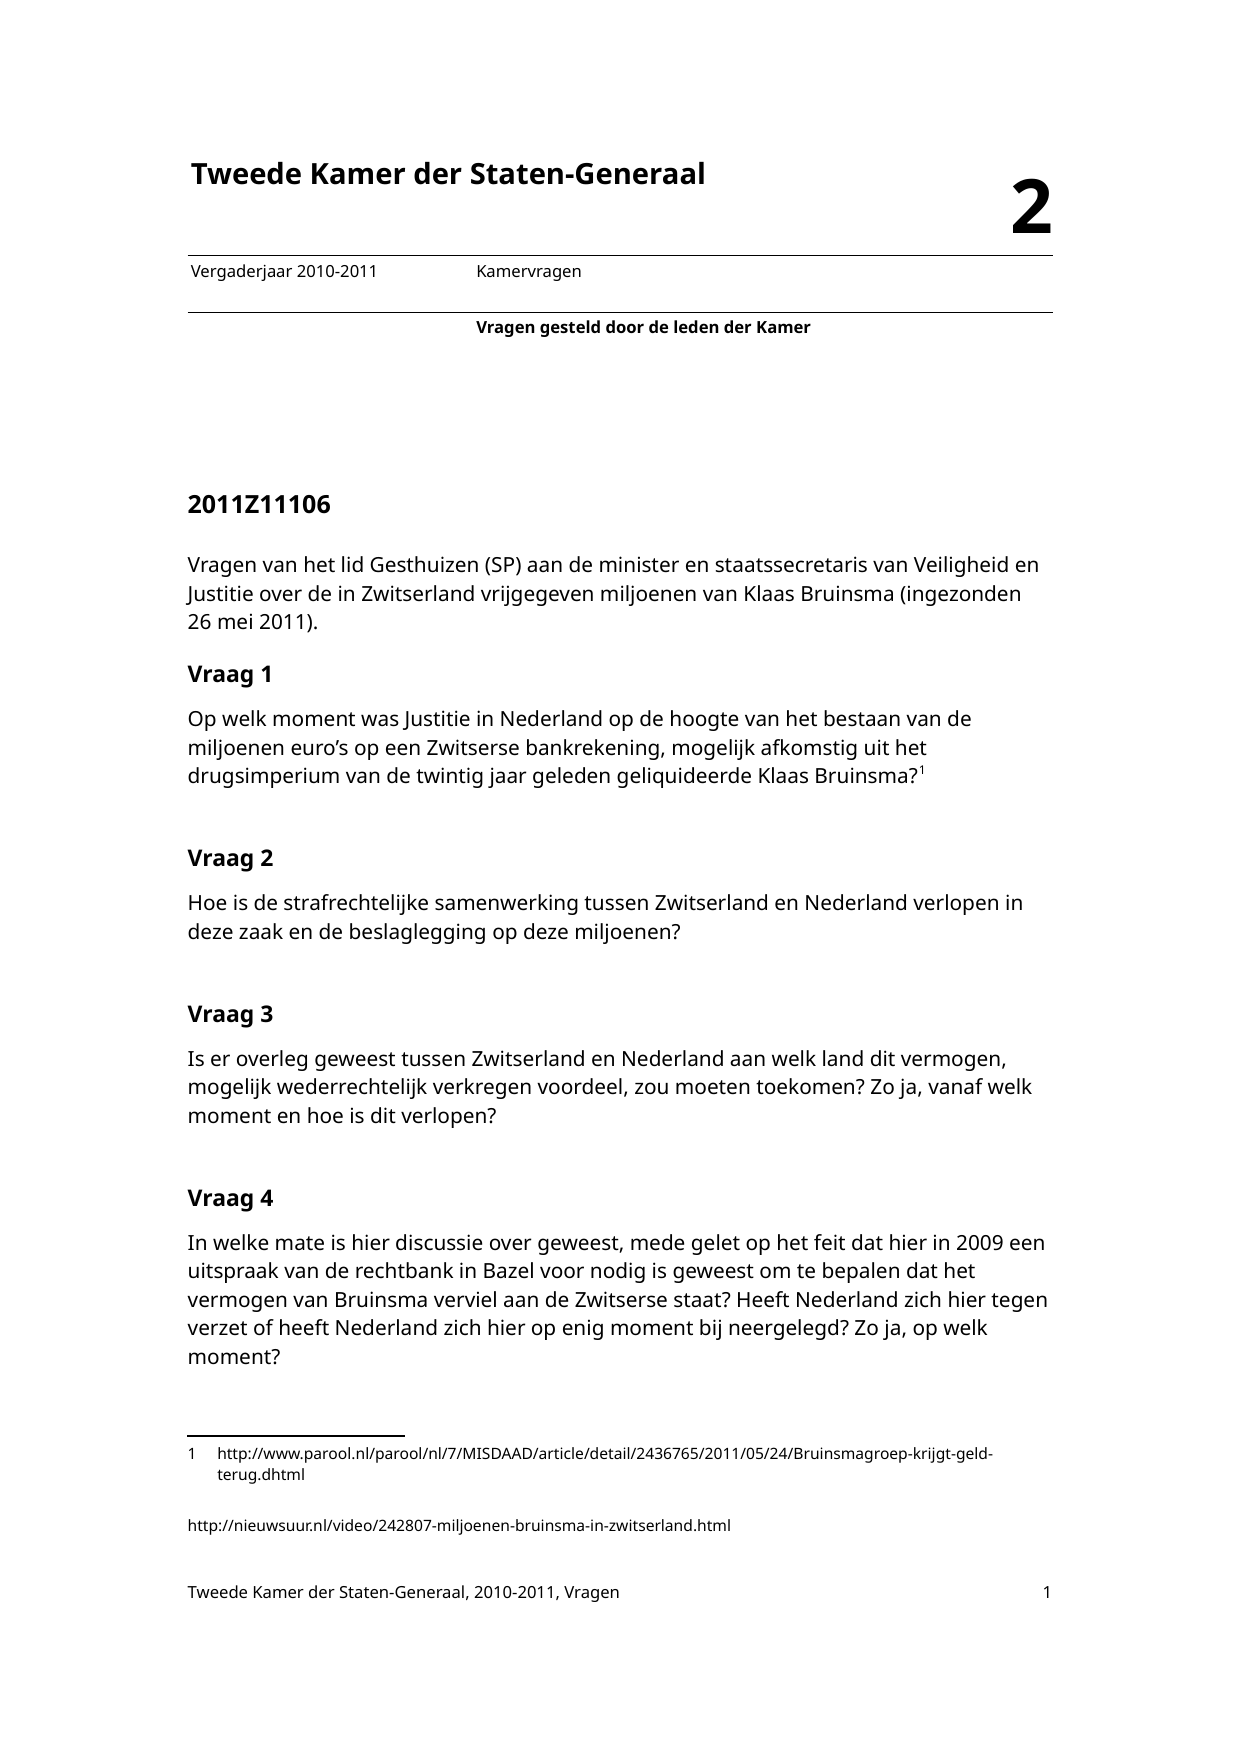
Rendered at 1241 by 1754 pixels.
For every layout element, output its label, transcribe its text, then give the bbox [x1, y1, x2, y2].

subtitle Vraag 3 [187, 998, 1053, 1029]
text In welke mate is hier discussie over geweest, mede gelet op het feit dat hier in 2009 een uitspraak van de rechtbank in Bazel voor nodig is geweest om te bepalen dat het vermogen van Bruinsma verviel aan de Zwitserse staat? Heeft Nederland zich hier tegen verzet of heeft Nederland zich hier op enig moment bij neergelegd? Zo ja, op welk moment? [187, 1228, 1053, 1370]
table_header 2 [880, 150, 1053, 255]
text Op welk moment was Justitie in Nederland op de hoogte van het bestaan van de miljoenen euro’s op een Zwitserse bankrekening, mogelijk afkomstig uit het drugsimperium van de twintig jaar geleden geliquideerde Klaas Bruinsma? [187, 704, 1053, 790]
text Vragen van het lid Gesthuizen (SP) aan de minister en staatssecretaris van Veiligheid en Justitie over de in Zwitserland vrijgegeven miljoenen van Klaas Bruinsma (ingezonden 26 mei 2011). [187, 550, 1053, 636]
subtitle Vraag 1 [187, 658, 1053, 689]
table_cell Vragen gesteld door de leden der Kamer [473, 313, 1053, 339]
text Is er overleg geweest tussen Zwitserland en Nederland aan welk land dit vermogen, mogelijk wederrechtelijk verkregen voordeel, zou moeten toekomen? Zo ja, vanaf welk moment en hoe is dit verlopen? [187, 1044, 1053, 1129]
subtitle Vraag 2 [187, 842, 1053, 873]
subtitle Vraag 4 [187, 1182, 1053, 1213]
table_header Tweede Kamer der Staten-Generaal [188, 150, 879, 255]
table_cell Kamervragen [473, 256, 1053, 312]
text http://www.parool.nl/parool/nl/7/MISDAAD/article/detail/2436765/2011/05/24/Bruinsmagroep-krijgt-geld-terug.dhtml [187, 1421, 1053, 1478]
text Hoe is de strafrechtelijke samenwerking tussen Zwitserland en Nederland verlopen in deze zaak en de beslaglegging op deze miljoenen? [187, 888, 1053, 945]
text 2011Z11106 [187, 487, 1053, 521]
text http://nieuwsuur.nl/video/242807-miljoenen-bruinsma-in-zwitserland.html [187, 1508, 1053, 1536]
table_cell [188, 313, 473, 339]
table_cell Vergaderjaar 2010-2011 [188, 256, 473, 312]
